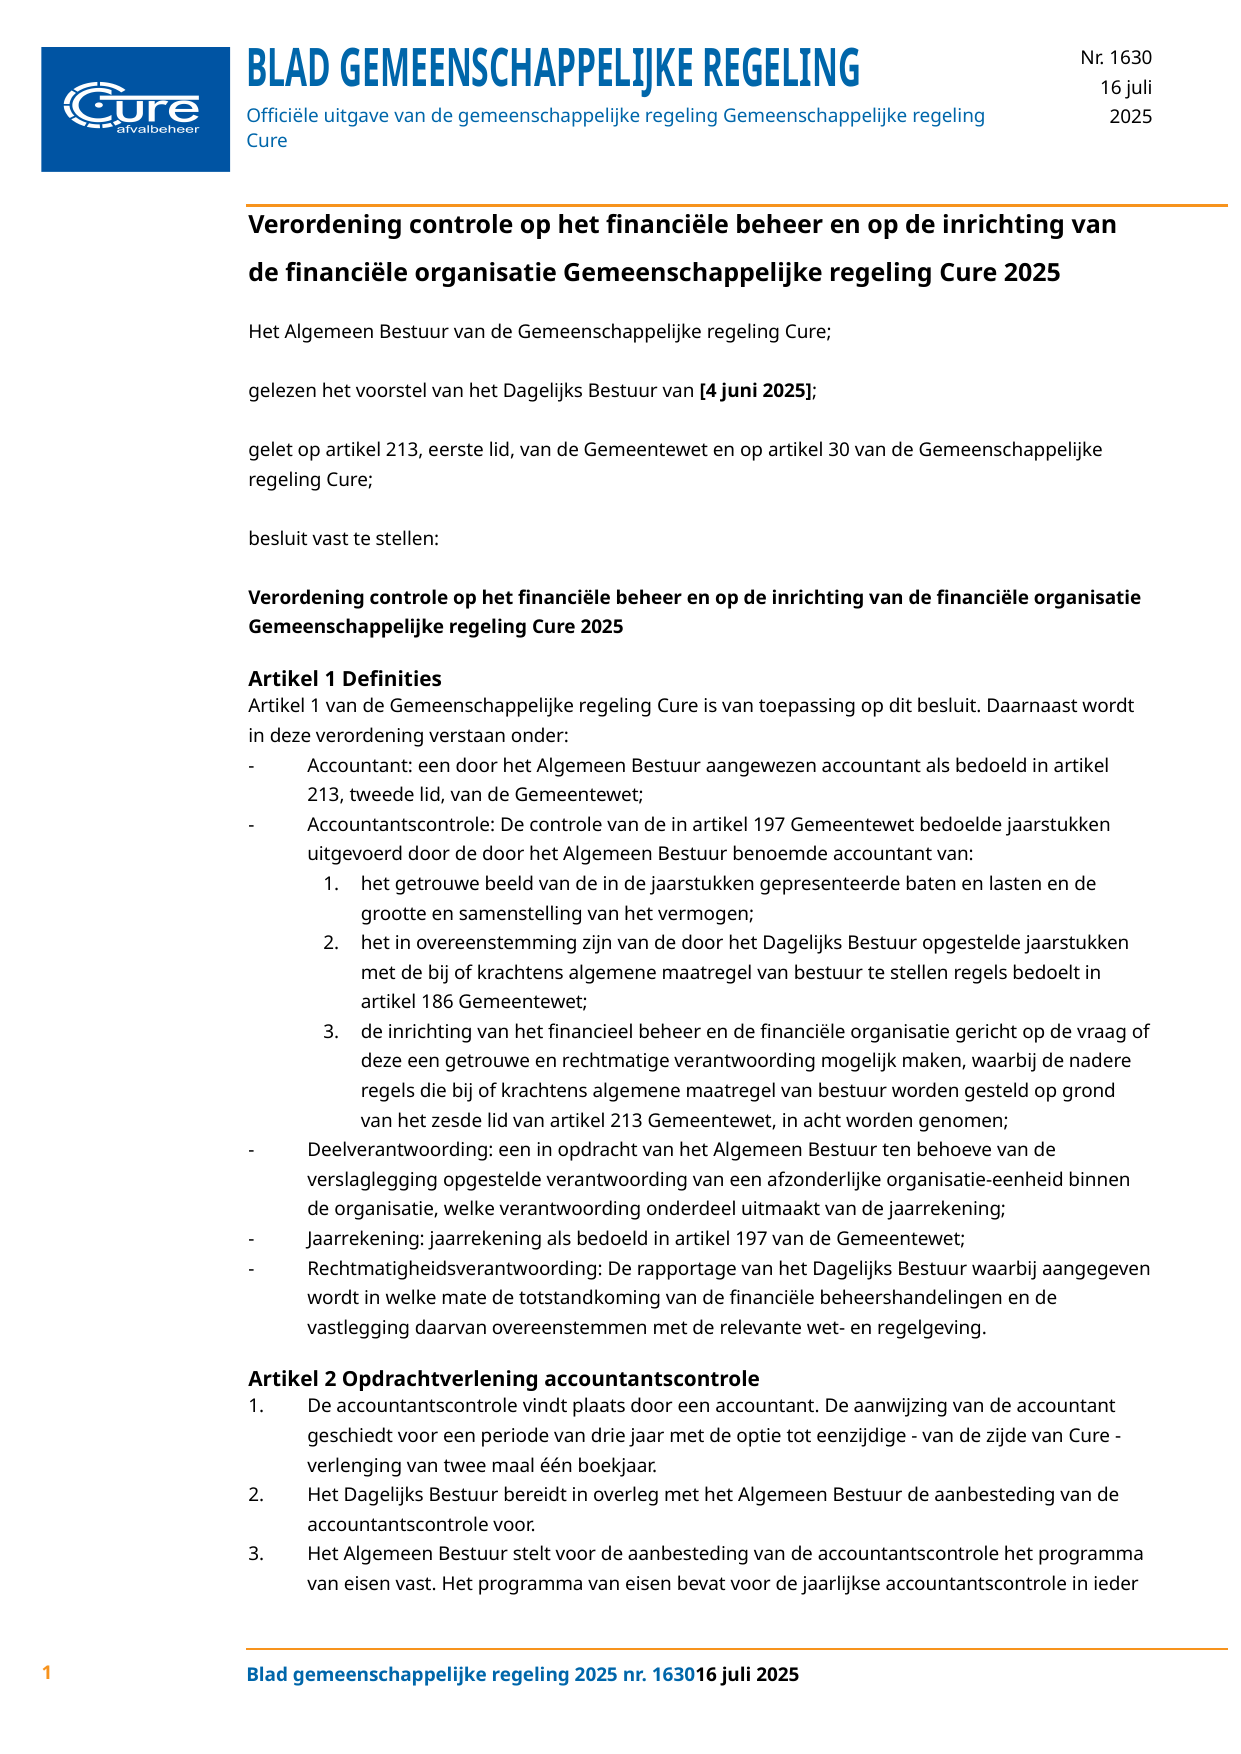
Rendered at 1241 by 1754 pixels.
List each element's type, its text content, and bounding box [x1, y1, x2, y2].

text Het Algemeen Bestuur van de Gemeenschappelijke regeling Cure; [248, 318, 1152, 344]
list Accountantscontrole: De controle van de in artikel 197 Gemeentewet bedoelde jaarstukken uitgevoerd door de door het Algemeen Bestuur benoemde accountant van: [248, 811, 1152, 866]
text gelet op artikel 213, eerste lid, van de Gemeentewet en op artikel 30 van de Gemeenschappelijke regeling Cure; [248, 436, 1152, 492]
list Jaarrekening: jaarrekening als bedoeld in artikel 197 van de Gemeentewet; [248, 1225, 1152, 1251]
text gelezen het voorstel van het Dagelijks Bestuur van [4 juni 2025]; [248, 377, 1152, 403]
list Het Algemeen Bestuur stelt voor de aanbesteding van de accountantscontrole het programma van eisen vast. Het programma van eisen bevat voor de jaarlijkse accountantscontrole in ieder [248, 1541, 1152, 1596]
list Accountant: een door het Algemeen Bestuur aangewezen accountant als bedoeld in artikel 213, tweede lid, van de Gemeentewet; [248, 752, 1152, 807]
text besluit vast te stellen: [248, 525, 1152, 551]
text Verordening controle op het financiële beheer en op de inrichting van de financiële organisatie Gemeenschappelijke regeling Cure 2025 [248, 207, 1152, 288]
list Rechtmatigheidsverantwoording: De rapportage van het Dagelijks Bestuur waarbij aangegeven wordt in welke mate de totstandkoming van de financiële beheershandelingen en de vastlegging daarvan overeenstemmen met de relevante wet- en regelgeving. [248, 1255, 1152, 1339]
list de inrichting van het financieel beheer en de financiële organisatie gericht op de vraag of deze een getrouwe en rechtmatige verantwoording mogelijk maken, waarbij de nadere regels die bij of krachtens algemene maatregel van bestuur worden gesteld op grond van het zesde lid van artikel 213 Gemeentewet, in acht worden genomen; [323, 1018, 1152, 1132]
list Deelverantwoording: een in opdracht van het Algemeen Bestuur ten behoeve van de verslaglegging opgestelde verantwoording van een afzonderlijke organisatie-eenheid binnen de organisatie, welke verantwoording onderdeel uitmaakt van de jaarrekening; [248, 1136, 1152, 1221]
text Artikel 1 van de Gemeenschappelijke regeling Cure is van toepassing op dit besluit. Daarnaast wordt in deze verordening verstaan onder: [248, 693, 1152, 748]
list het getrouwe beeld van de in de jaarstukken gepresenteerde baten en lasten en de grootte en samenstelling van het vermogen; [323, 870, 1152, 925]
text Artikel 1 Definities [248, 664, 1152, 693]
picture [41, 47, 231, 172]
list De accountantscontrole vindt plaats door een accountant. De aanwijzing van de accountant geschiedt voor een periode van drie jaar met de optie tot eenzijdige - van de zijde van Cure - verlenging van twee maal één boekjaar. [248, 1393, 1152, 1478]
list Het Dagelijks Bestuur bereidt in overleg met het Algemeen Bestuur de aanbesteding van de accountantscontrole voor. [248, 1481, 1152, 1537]
list het in overeenstemming zijn van de door het Dagelijks Bestuur opgestelde jaarstukken met de bij of krachtens algemene maatregel van bestuur te stellen regels bedoelt in artikel 186 Gemeentewet; [323, 929, 1152, 1014]
text Artikel 2 Opdrachtverlening accountantscontrole [248, 1364, 1152, 1393]
text Verordening controle op het financiële beheer en op de inrichting van de financiële organisatie Gemeenschappelijke regeling Cure 2025 [248, 584, 1152, 639]
